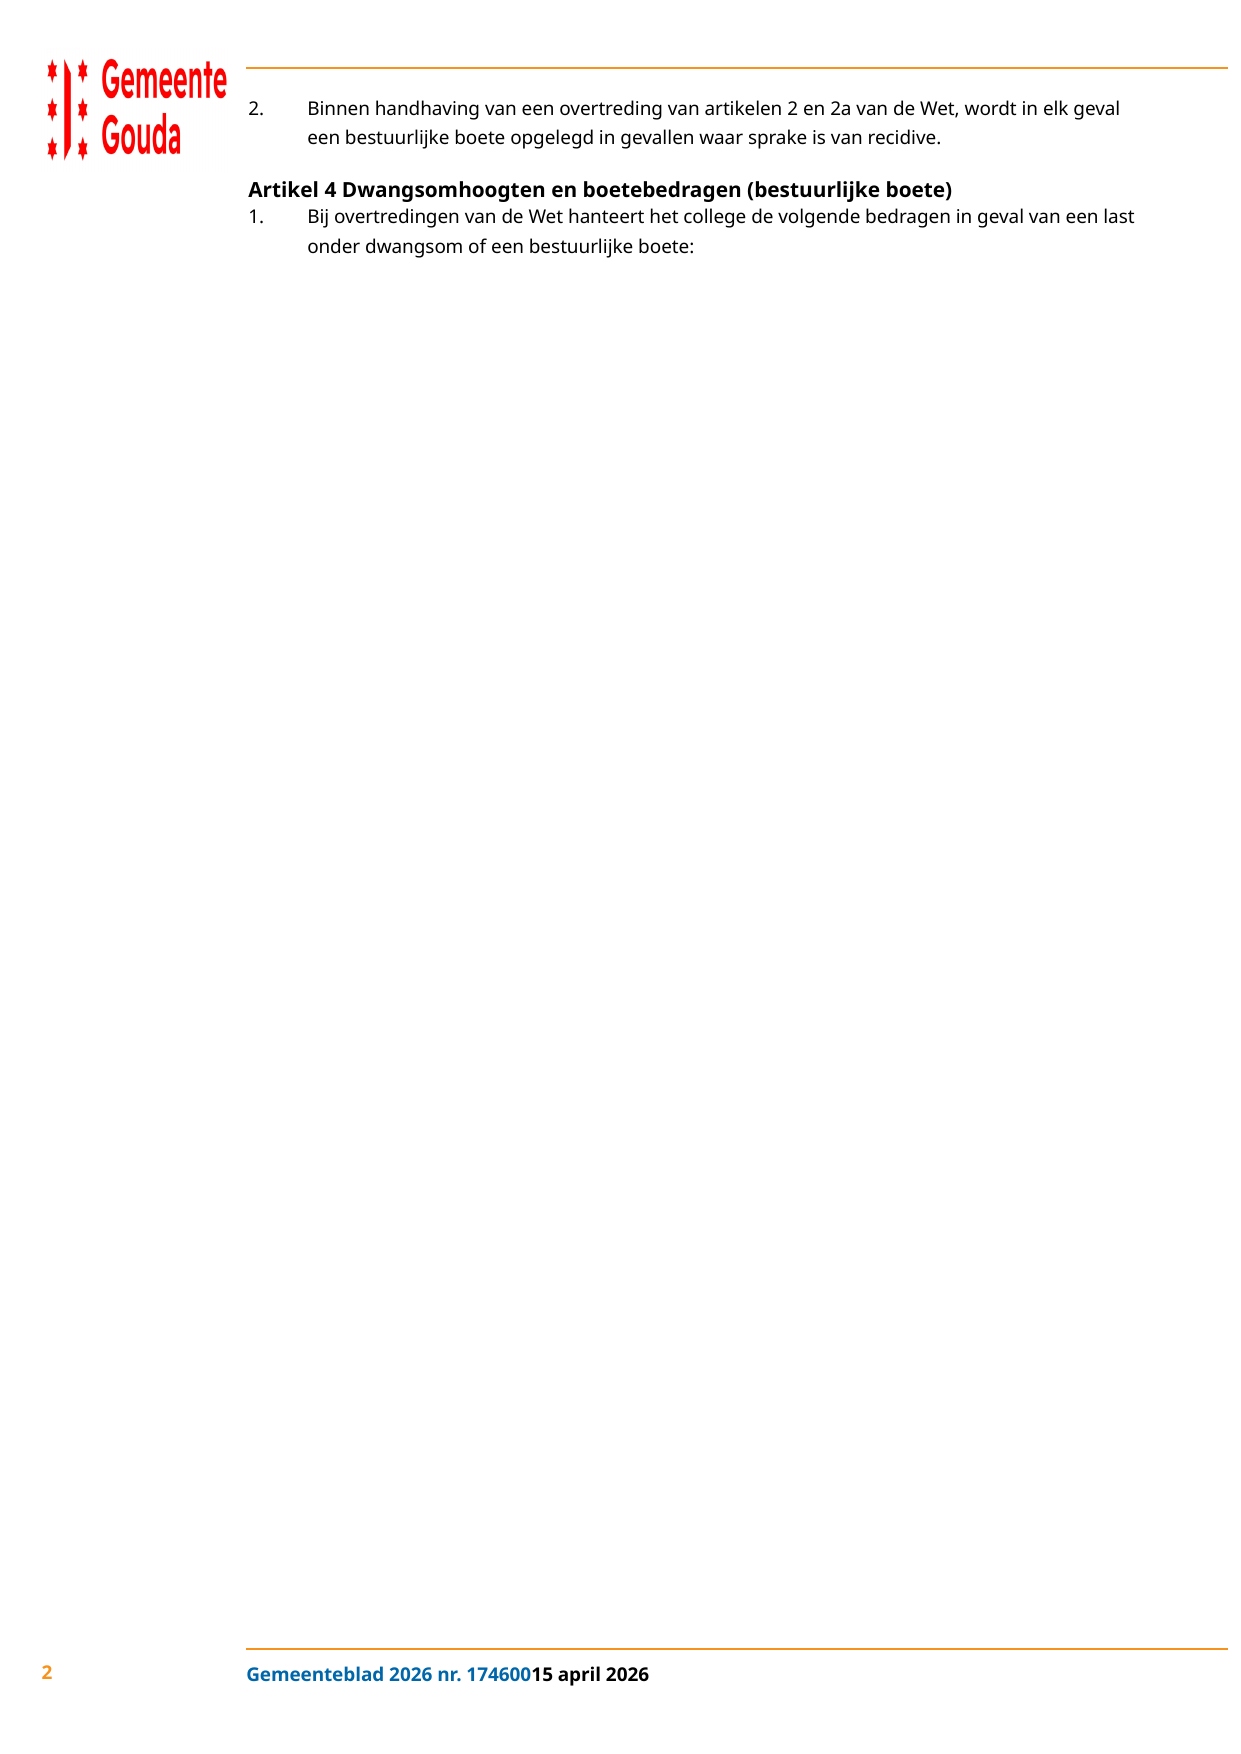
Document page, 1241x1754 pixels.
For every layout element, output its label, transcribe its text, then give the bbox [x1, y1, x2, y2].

picture [41, 47, 231, 172]
list Binnen handhaving van een overtreding van artikelen 2 en 2a van de Wet, wordt in elk geval een bestuurlijke boete opgelegd in gevallen waar sprake is van recidive. [248, 95, 1152, 150]
list Bij overtredingen van de Wet hanteert het college de volgende bedragen in geval van een last onder dwangsom of een bestuurlijke boete: [248, 203, 1152, 258]
text Artikel 4 Dwangsomhoogten en boetebedragen (bestuurlijke boete) [248, 175, 1152, 203]
